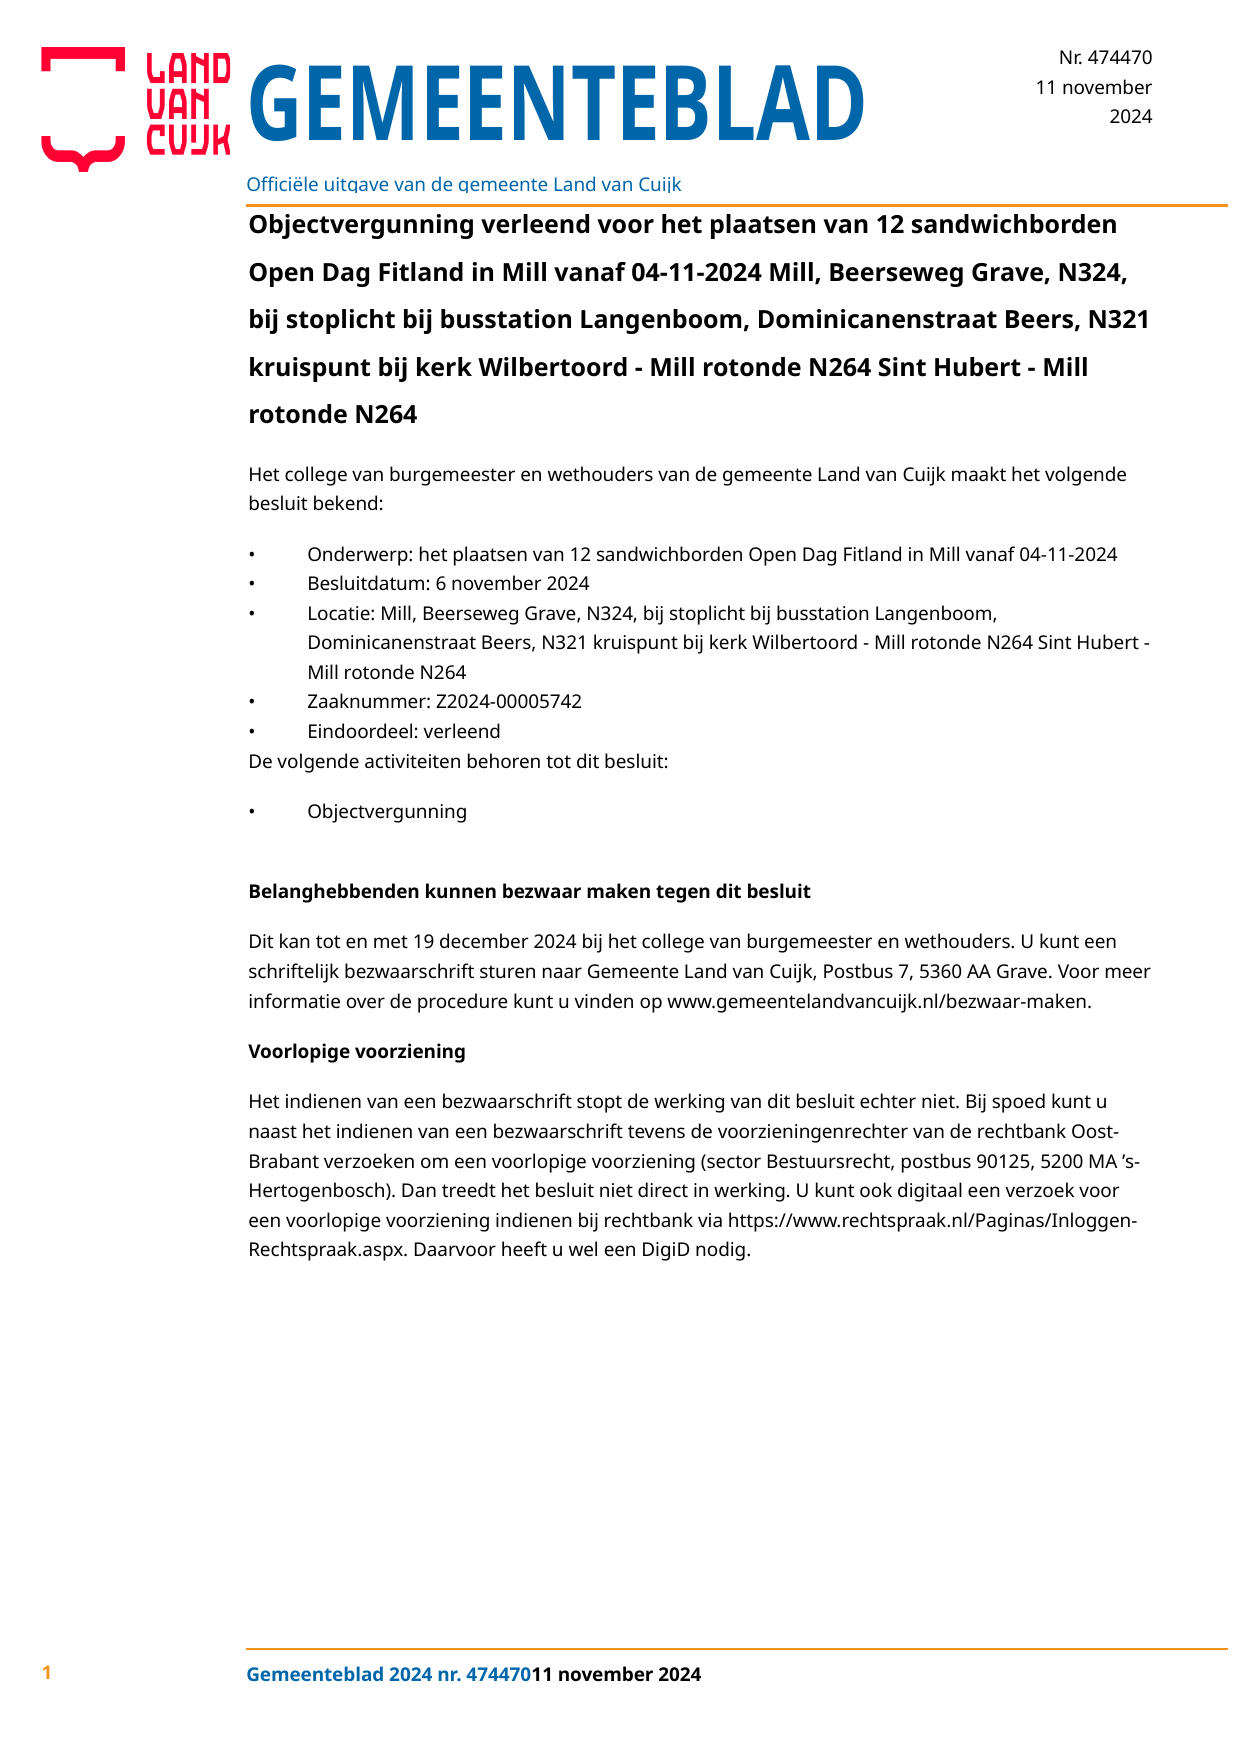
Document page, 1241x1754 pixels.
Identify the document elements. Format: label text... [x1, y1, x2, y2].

text Het college van burgemeester en wethouders van de gemeente Land van Cuijk maakt het volgende besluit bekend: [248, 461, 1152, 516]
list Besluitdatum: 6 november 2024 [248, 570, 1152, 596]
picture [41, 47, 231, 172]
list Onderwerp: het plaatsen van 12 sandwichborden Open Dag Fitland in Mill vanaf 04-11-2024 [248, 541, 1152, 566]
text Objectvergunning verleend voor het plaatsen van 12 sandwichborden Open Dag Fitland in Mill vanaf 04-11-2024 Mill, Beerseweg Grave, N324, bij stoplicht bij busstation Langenboom, Dominicanenstraat Beers, N321 kruispunt bij kerk Wilbertoord - Mill rotonde N264 Sint Hubert - Mill rotonde N264 [248, 207, 1152, 431]
text Voorlopige voorziening [248, 1038, 1152, 1064]
list Objectvergunning [248, 798, 1152, 824]
text Het indienen van een bezwaarschrift stopt de werking van dit besluit echter niet. Bij spoed kunt u naast het indienen van een bezwaarschrift tevens de voorzieningenrechter van de rechtbank Oost-Brabant verzoeken om een voorlopige voorziening (sector Bestuursrecht, postbus 90125, 5200 MA ’s-Hertogenbosch). Dan treedt het besluit niet direct in werking. U kunt ook digitaal een verzoek voor een voorlopige voorziening indienen bij rechtbank via https://www.rechtspraak.nl/Paginas/Inloggen-Rechtspraak.aspx. Daarvoor heeft u wel een DigiD nodig. [248, 1089, 1152, 1262]
list Eindoordeel: verleend [248, 718, 1152, 744]
text Dit kan tot en met 19 december 2024 bij het college van burgemeester en wethouders. U kunt een schriftelijk bezwaarschrift sturen naar Gemeente Land van Cuijk, Postbus 7, 5360 AA Grave. Voor meer informatie over de procedure kunt u vinden op www.gemeentelandvancuijk.nl/bezwaar-maken. [248, 929, 1152, 1013]
list Locatie: Mill, Beerseweg Grave, N324, bij stoplicht bij busstation Langenboom, Dominicanenstraat Beers, N321 kruispunt bij kerk Wilbertoord - Mill rotonde N264 Sint Hubert - Mill rotonde N264 [248, 600, 1152, 685]
text Belanghebbenden kunnen bezwaar maken tegen dit besluit [248, 878, 1152, 904]
list Zaaknummer: Z2024-00005742 [248, 689, 1152, 714]
text De volgende activiteiten behoren tot dit besluit: [248, 748, 1152, 773]
